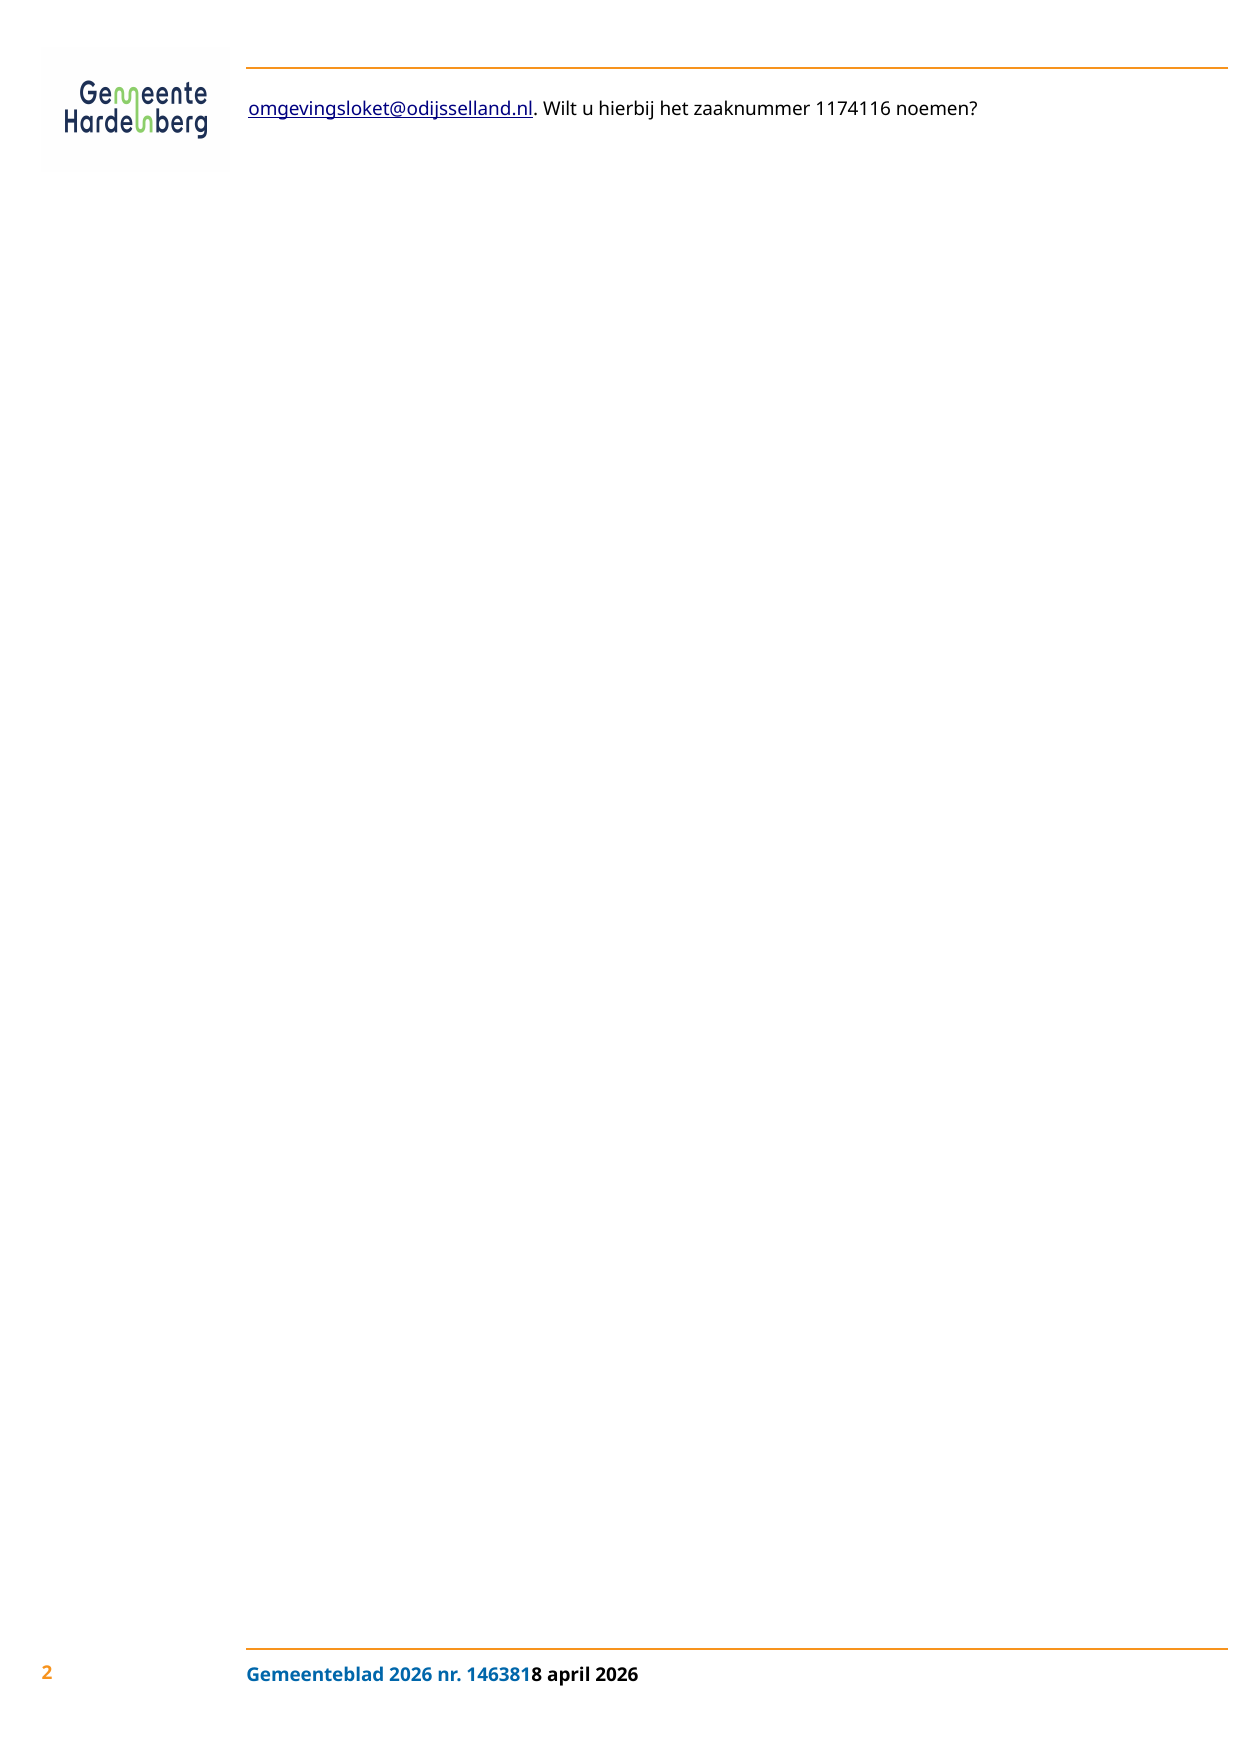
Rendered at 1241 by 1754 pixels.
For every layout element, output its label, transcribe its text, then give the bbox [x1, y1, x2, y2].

text omgevingsloket@odijsselland.nl. Wilt u hierbij het zaaknummer 1174116 noemen? [248, 95, 1152, 121]
picture [41, 47, 231, 172]
